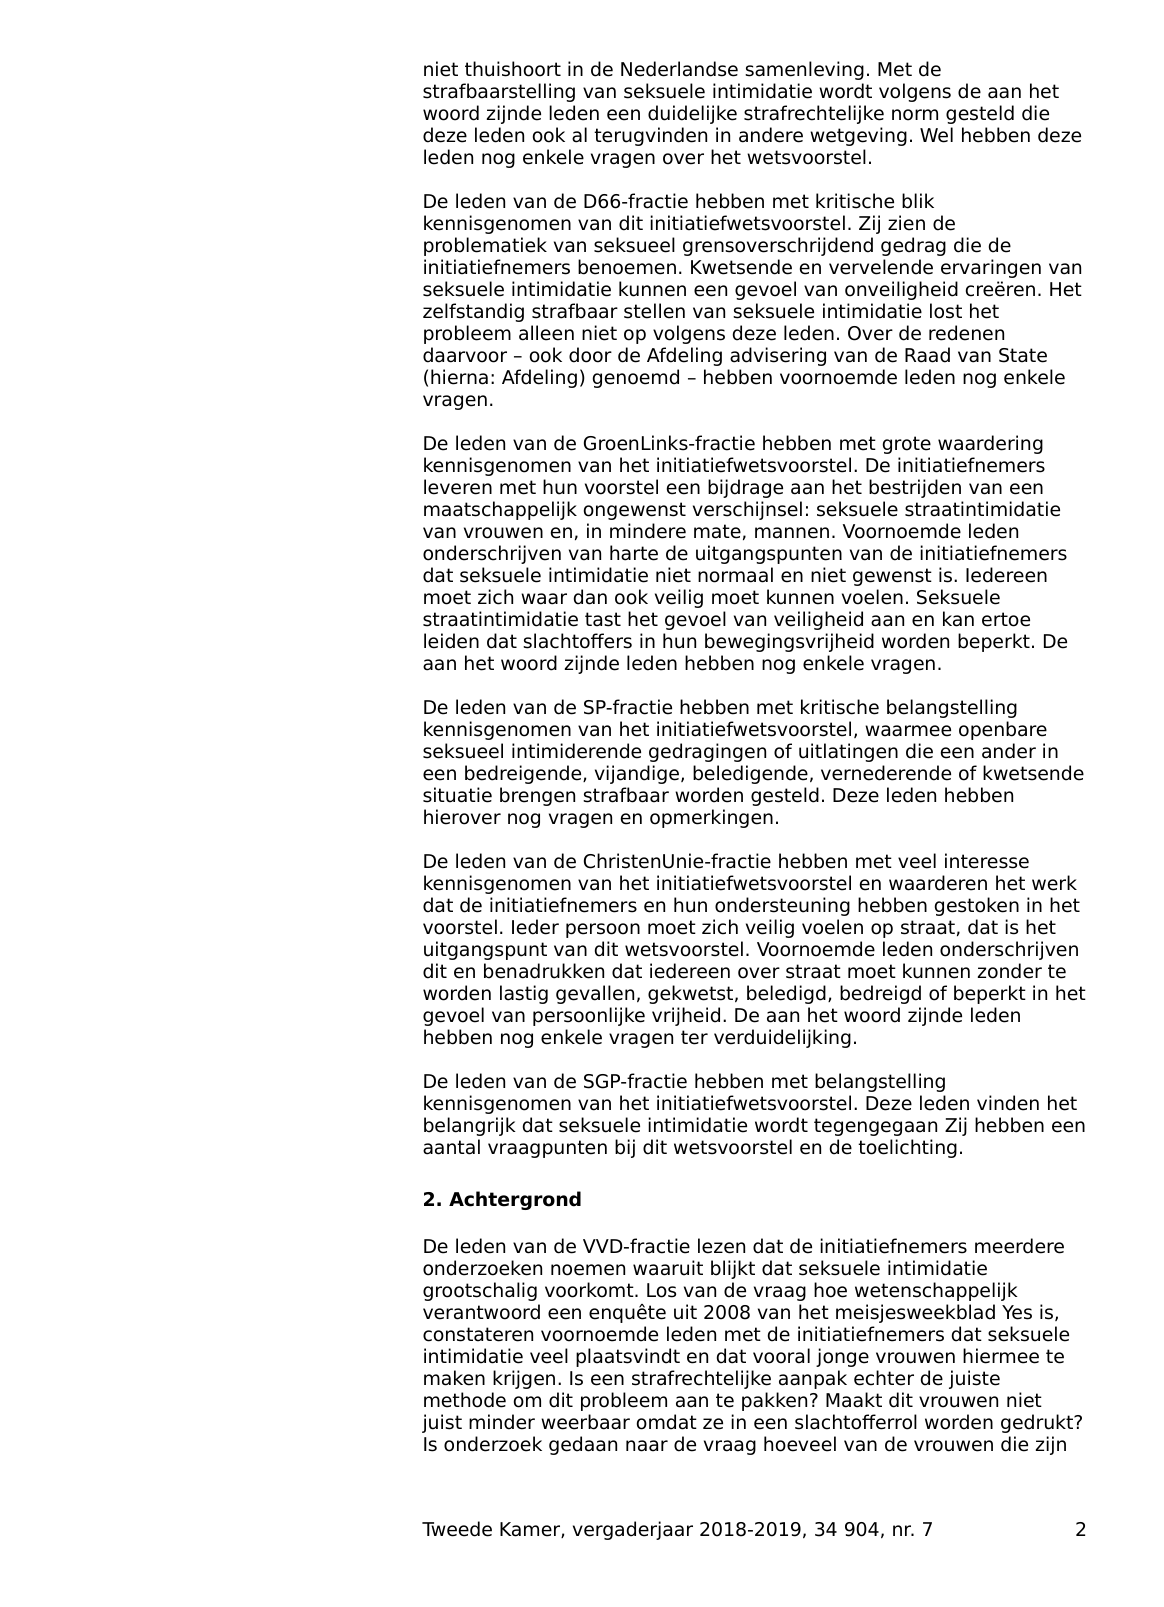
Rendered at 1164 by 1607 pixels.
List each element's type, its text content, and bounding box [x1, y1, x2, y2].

text De leden van de VVD-fractie lezen dat de initiatiefnemers meerdere onderzoeken noemen waaruit blijkt dat seksuele intimidatie grootschalig voorkomt. Los van de vraag hoe wetenschappelijk verantwoord een enquête uit 2008 van het meisjesweekblad Yes is, constateren voornoemde leden met de initiatiefnemers dat seksuele intimidatie veel plaatsvindt en dat vooral jonge vrouwen hiermee te maken krijgen. Is een strafrechtelijke aanpak echter de juiste methode om dit probleem aan te pakken? Maakt dit vrouwen niet juist minder weerbaar omdat ze in een slachtofferrol worden gedrukt? Is onderzoek gedaan naar de vraag hoeveel van de vrouwen die zijn [422, 1236, 1087, 1456]
text De leden van de D66-fractie hebben met kritische blik kennisgenomen van dit initiatiefwetsvoorstel. Zij zien de problematiek van seksueel grensoverschrijdend gedrag die de initiatiefnemers benoemen. Kwetsende en vervelende ervaringen van seksuele intimidatie kunnen een gevoel van onveiligheid creëren. Het zelfstandig strafbaar stellen van seksuele intimidatie lost het probleem alleen niet op volgens deze leden. Over de redenen daarvoor – ook door de Afdeling advisering van de Raad van State (hierna: Afdeling) genoemd – hebben voornoemde leden nog enkele vragen. [422, 191, 1087, 411]
subtitle 2. Achtergrond [422, 1189, 1087, 1211]
text De leden van de SGP-fractie hebben met belangstelling kennisgenomen van het initiatiefwetsvoorstel. Deze leden vinden het belangrijk dat seksuele intimidatie wordt tegengegaan Zij hebben een aantal vraagpunten bij dit wetsvoorstel en de toelichting. [422, 1071, 1087, 1159]
text niet thuishoort in de Nederlandse samenleving. Met de strafbaarstelling van seksuele intimidatie wordt volgens de aan het woord zijnde leden een duidelijke strafrechtelijke norm gesteld die deze leden ook al terugvinden in andere wetgeving. Wel hebben deze leden nog enkele vragen over het wetsvoorstel. [422, 59, 1087, 169]
text De leden van de ChristenUnie-fractie hebben met veel interesse kennisgenomen van het initiatiefwetsvoorstel en waarderen het werk dat de initiatiefnemers en hun ondersteuning hebben gestoken in het voorstel. Ieder persoon moet zich veilig voelen op straat, dat is het uitgangspunt van dit wetsvoorstel. Voornoemde leden onderschrijven dit en benadrukken dat iedereen over straat moet kunnen zonder te worden lastig gevallen, gekwetst, beledigd, bedreigd of beperkt in het gevoel van persoonlijke vrijheid. De aan het woord zijnde leden hebben nog enkele vragen ter verduidelijking. [422, 851, 1087, 1049]
text De leden van de GroenLinks-fractie hebben met grote waardering kennisgenomen van het initiatiefwetsvoorstel. De initiatiefnemers leveren met hun voorstel een bijdrage aan het bestrijden van een maatschappelijk ongewenst verschijnsel: seksuele straatintimidatie van vrouwen en, in mindere mate, mannen. Voornoemde leden onderschrijven van harte de uitgangspunten van de initiatiefnemers dat seksuele intimidatie niet normaal en niet gewenst is. Iedereen moet zich waar dan ook veilig moet kunnen voelen. Seksuele straatintimidatie tast het gevoel van veiligheid aan en kan ertoe leiden dat slachtoffers in hun bewegingsvrijheid worden beperkt. De aan het woord zijnde leden hebben nog enkele vragen. [422, 433, 1087, 675]
text De leden van de SP-fractie hebben met kritische belangstelling kennisgenomen van het initiatiefwetsvoorstel, waarmee openbare seksueel intimiderende gedragingen of uitlatingen die een ander in een bedreigende, vijandige, beledigende, vernederende of kwetsende situatie brengen strafbaar worden gesteld. Deze leden hebben hierover nog vragen en opmerkingen. [422, 697, 1087, 829]
